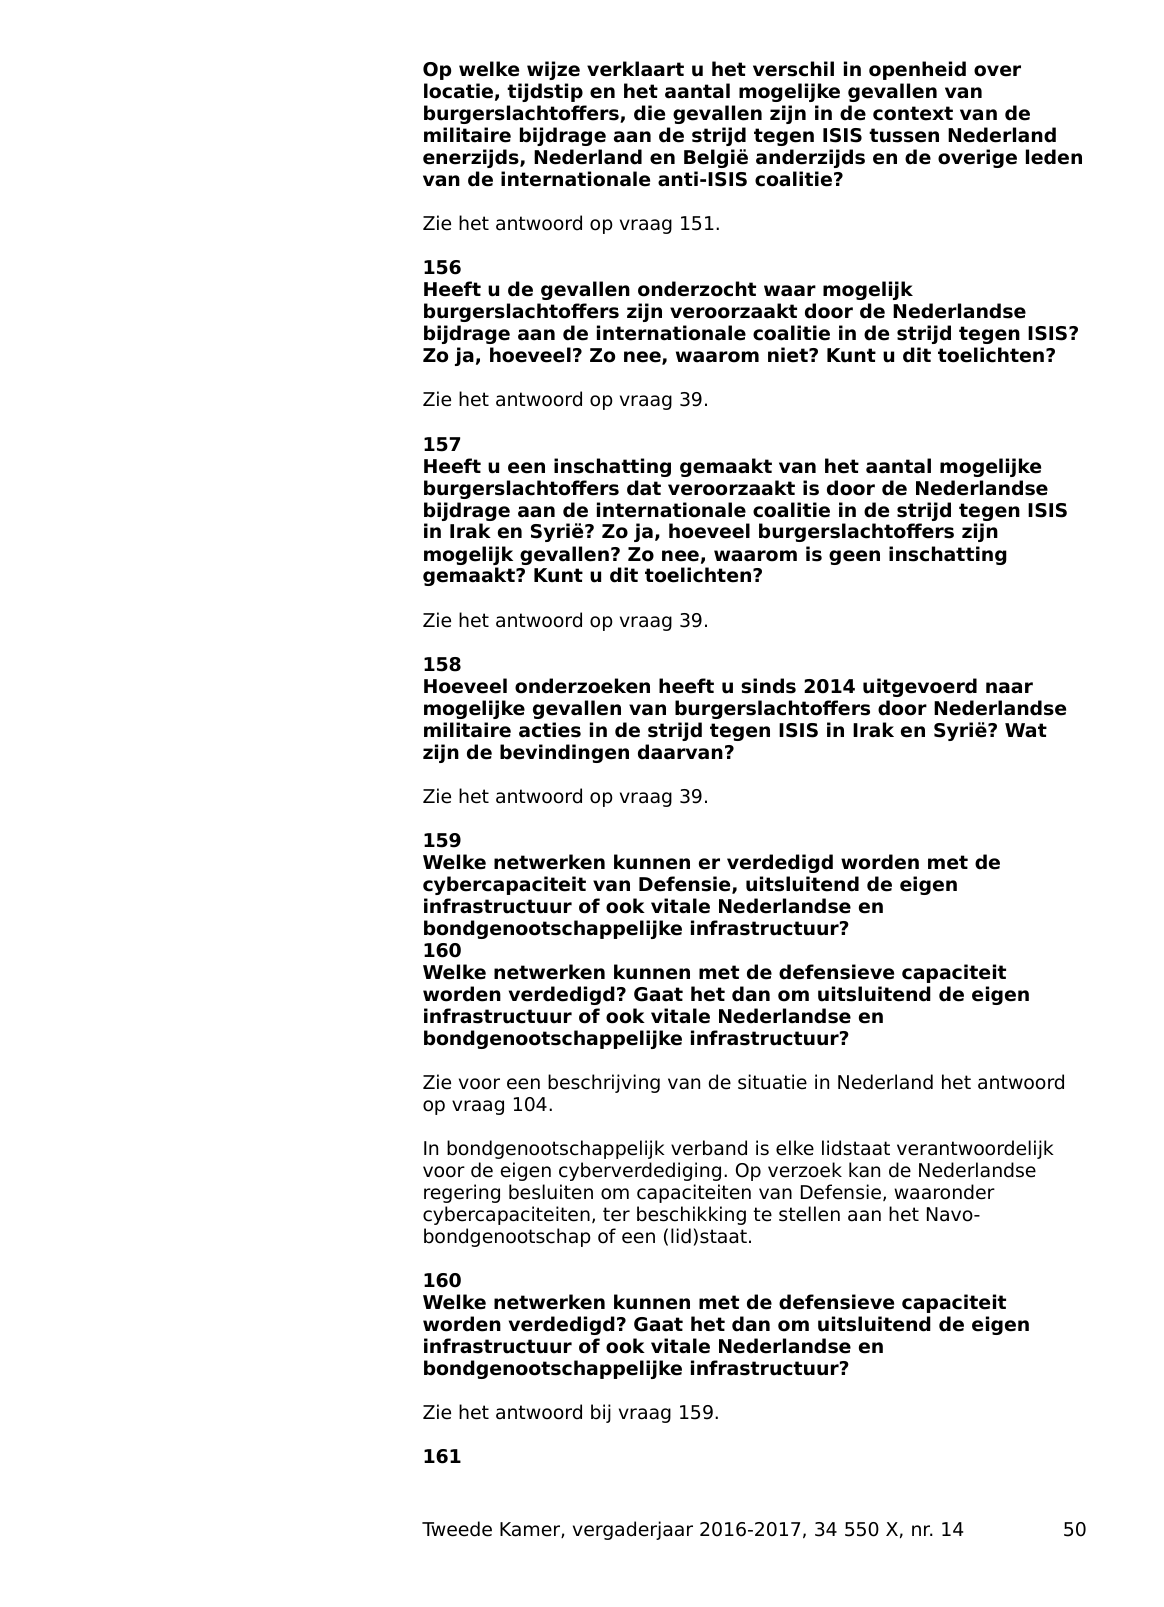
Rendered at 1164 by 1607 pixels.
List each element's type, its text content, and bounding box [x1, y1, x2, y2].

text Zie het antwoord op vraag 39. [422, 389, 1087, 411]
text Welke netwerken kunnen met de defensieve capaciteit worden verdedigd? Gaat het dan om uitsluitend de eigen infrastructuur of ook vitale Nederlandse en bondgenootschappelijke infrastructuur? [422, 962, 1087, 1050]
text 158 [422, 654, 1087, 676]
text 157 [422, 433, 1087, 456]
text 160 [422, 940, 1087, 962]
text Welke netwerken kunnen met de defensieve capaciteit worden verdedigd? Gaat het dan om uitsluitend de eigen infrastructuur of ook vitale Nederlandse en bondgenootschappelijke infrastructuur? [422, 1292, 1087, 1380]
text 159 [422, 830, 1087, 852]
text 156 [422, 257, 1087, 279]
text Welke netwerken kunnen er verdedigd worden met de cybercapaciteit van Defensie, uitsluitend de eigen infrastructuur of ook vitale Nederlandse en bondgenootschappelijke infrastructuur? [422, 852, 1087, 940]
text Hoeveel onderzoeken heeft u sinds 2014 uitgevoerd naar mogelijke gevallen van burgerslachtoffers door Nederlandse militaire acties in de strijd tegen ISIS in Irak en Syrië? Wat zijn de bevindingen daarvan? [422, 676, 1087, 764]
text 160 [422, 1270, 1087, 1292]
text Zie het antwoord bij vraag 159. [422, 1402, 1087, 1424]
text Zie het antwoord op vraag 39. [422, 786, 1087, 808]
text Heeft u de gevallen onderzocht waar mogelijk burgerslachtoffers zijn veroorzaakt door de Nederlandse bijdrage aan de internationale coalitie in de strijd tegen ISIS? Zo ja, hoeveel? Zo nee, waarom niet? Kunt u dit toelichten? [422, 279, 1087, 367]
text Zie het antwoord op vraag 39. [422, 609, 1087, 632]
text Op welke wijze verklaart u het verschil in openheid over locatie, tijdstip en het aantal mogelijke gevallen van burgerslachtoffers, die gevallen zijn in de context van de militaire bijdrage aan de strijd tegen ISIS tussen Nederland enerzijds, Nederland en België anderzijds en de overige leden van de internationale anti-ISIS coalitie? [422, 59, 1087, 191]
text 161 [422, 1446, 1087, 1468]
text Zie het antwoord op vraag 151. [422, 213, 1087, 235]
text Zie voor een beschrijving van de situatie in Nederland het antwoord op vraag 104. [422, 1072, 1087, 1116]
text Heeft u een inschatting gemaakt van het aantal mogelijke burgerslachtoffers dat veroorzaakt is door de Nederlandse bijdrage aan de internationale coalitie in de strijd tegen ISIS in Irak en Syrië? Zo ja, hoeveel burgerslachtoffers zijn mogelijk gevallen? Zo nee, waarom is geen inschatting gemaakt? Kunt u dit toelichten? [422, 456, 1087, 587]
text In bondgenootschappelijk verband is elke lidstaat verantwoordelijk voor de eigen cyberverdediging. Op verzoek kan de Nederlandse regering besluiten om capaciteiten van Defensie, waaronder cybercapaciteiten, ter beschikking te stellen aan het Navo-bondgenootschap of een (lid)staat. [422, 1138, 1087, 1248]
